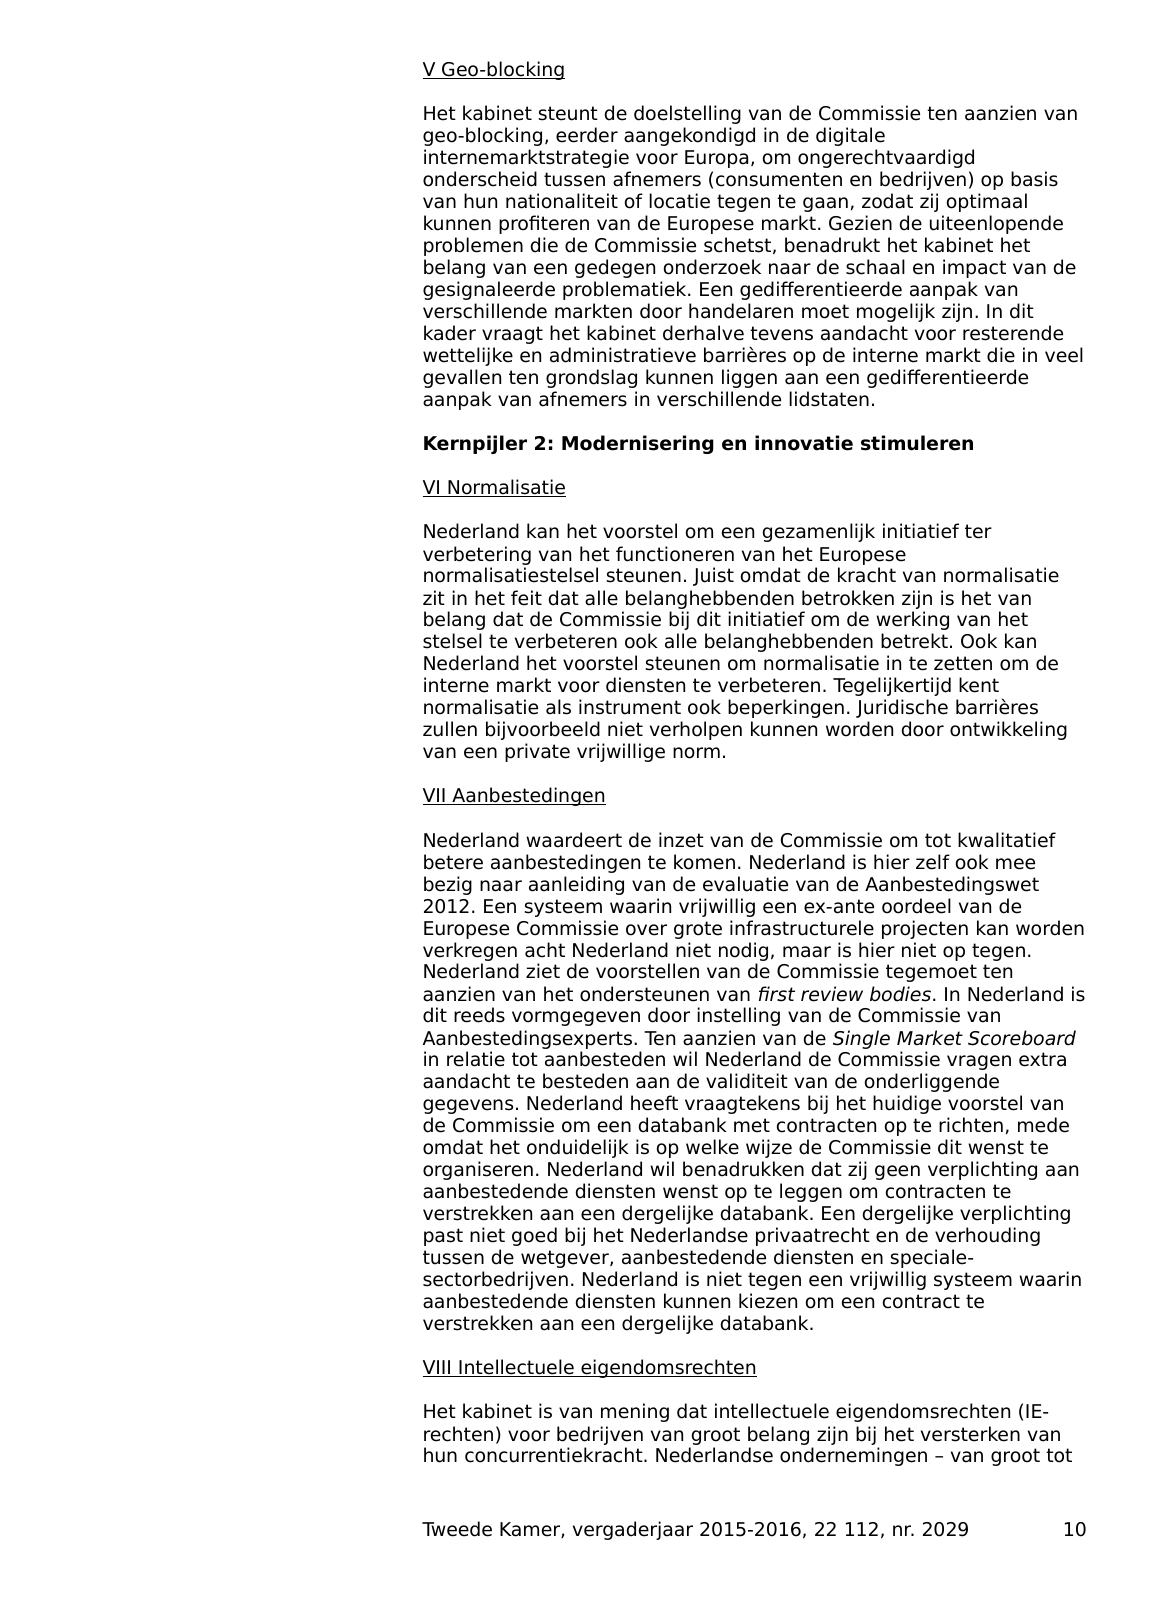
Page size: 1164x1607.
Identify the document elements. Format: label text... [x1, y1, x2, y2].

subtitle V Geo-blocking [422, 59, 1087, 81]
text Nederland waardeert de inzet van de Commissie om tot kwalitatief betere aanbestedingen te komen. Nederland is hier zelf ook mee bezig naar aanleiding van de evaluatie van de Aanbestedingswet 2012. Een systeem waarin vrijwillig een ex-ante oordeel van de Europese Commissie over grote infrastructurele projecten kan worden verkregen acht Nederland niet nodig, maar is hier niet op tegen. Nederland ziet de voorstellen van de Commissie tegemoet ten aanzien van het ondersteunen van first review bodies. In Nederland is dit reeds vormgegeven door instelling van de Commissie van Aanbestedingsexperts. Ten aanzien van de Single Market Scoreboard in relatie tot aanbesteden wil Nederland de Commissie vragen extra aandacht te besteden aan de validiteit van de onderliggende gegevens. Nederland heeft vraagtekens bij het huidige voorstel van de Commissie om een databank met contracten op te richten, mede omdat het onduidelijk is op welke wijze de Commissie dit wenst te organiseren. Nederland wil benadrukken dat zij geen verplichting aan aanbestedende diensten wenst op te leggen om contracten te verstrekken aan een dergelijke databank. Een dergelijke verplichting past niet goed bij het Nederlandse privaatrecht en de verhouding tussen de wetgever, aanbestedende diensten en speciale-sectorbedrijven. Nederland is niet tegen een vrijwillig systeem waarin aanbestedende diensten kunnen kiezen om een contract te verstrekken aan een dergelijke databank. [422, 829, 1087, 1335]
subtitle VI Normalisatie [422, 477, 1087, 499]
subtitle VII Aanbestedingen [422, 785, 1087, 807]
subtitle Kernpijler 2: Modernisering en innovatie stimuleren [422, 433, 1087, 455]
text Het kabinet steunt de doelstelling van de Commissie ten aanzien van geo-blocking, eerder aangekondigd in de digitale internemarktstrategie voor Europa, om ongerechtvaardigd onderscheid tussen afnemers (consumenten en bedrijven) op basis van hun nationaliteit of locatie tegen te gaan, zodat zij optimaal kunnen profiteren van de Europese markt. Gezien de uiteenlopende problemen die de Commissie schetst, benadrukt het kabinet het belang van een gedegen onderzoek naar de schaal en impact van de gesignaleerde problematiek. Een gedifferentieerde aanpak van verschillende markten door handelaren moet mogelijk zijn. In dit kader vraagt het kabinet derhalve tevens aandacht voor resterende wettelijke en administratieve barrières op de interne markt die in veel gevallen ten grondslag kunnen liggen aan een gedifferentieerde aanpak van afnemers in verschillende lidstaten. [422, 103, 1087, 411]
subtitle VIII Intellectuele eigendomsrechten [422, 1357, 1087, 1379]
text Nederland kan het voorstel om een gezamenlijk initiatief ter verbetering van het functioneren van het Europese normalisatiestelsel steunen. Juist omdat de kracht van normalisatie zit in het feit dat alle belanghebbenden betrokken zijn is het van belang dat de Commissie bij dit initiatief om de werking van het stelsel te verbeteren ook alle belanghebbenden betrekt. Ook kan Nederland het voorstel steunen om normalisatie in te zetten om de interne markt voor diensten te verbeteren. Tegelijkertijd kent normalisatie als instrument ook beperkingen. Juridische barrières zullen bijvoorbeeld niet verholpen kunnen worden door ontwikkeling van een private vrijwillige norm. [422, 521, 1087, 763]
text Het kabinet is van mening dat intellectuele eigendomsrechten (IE-rechten) voor bedrijven van groot belang zijn bij het versterken van hun concurrentiekracht. Nederlandse ondernemingen – van groot tot [422, 1401, 1087, 1467]
